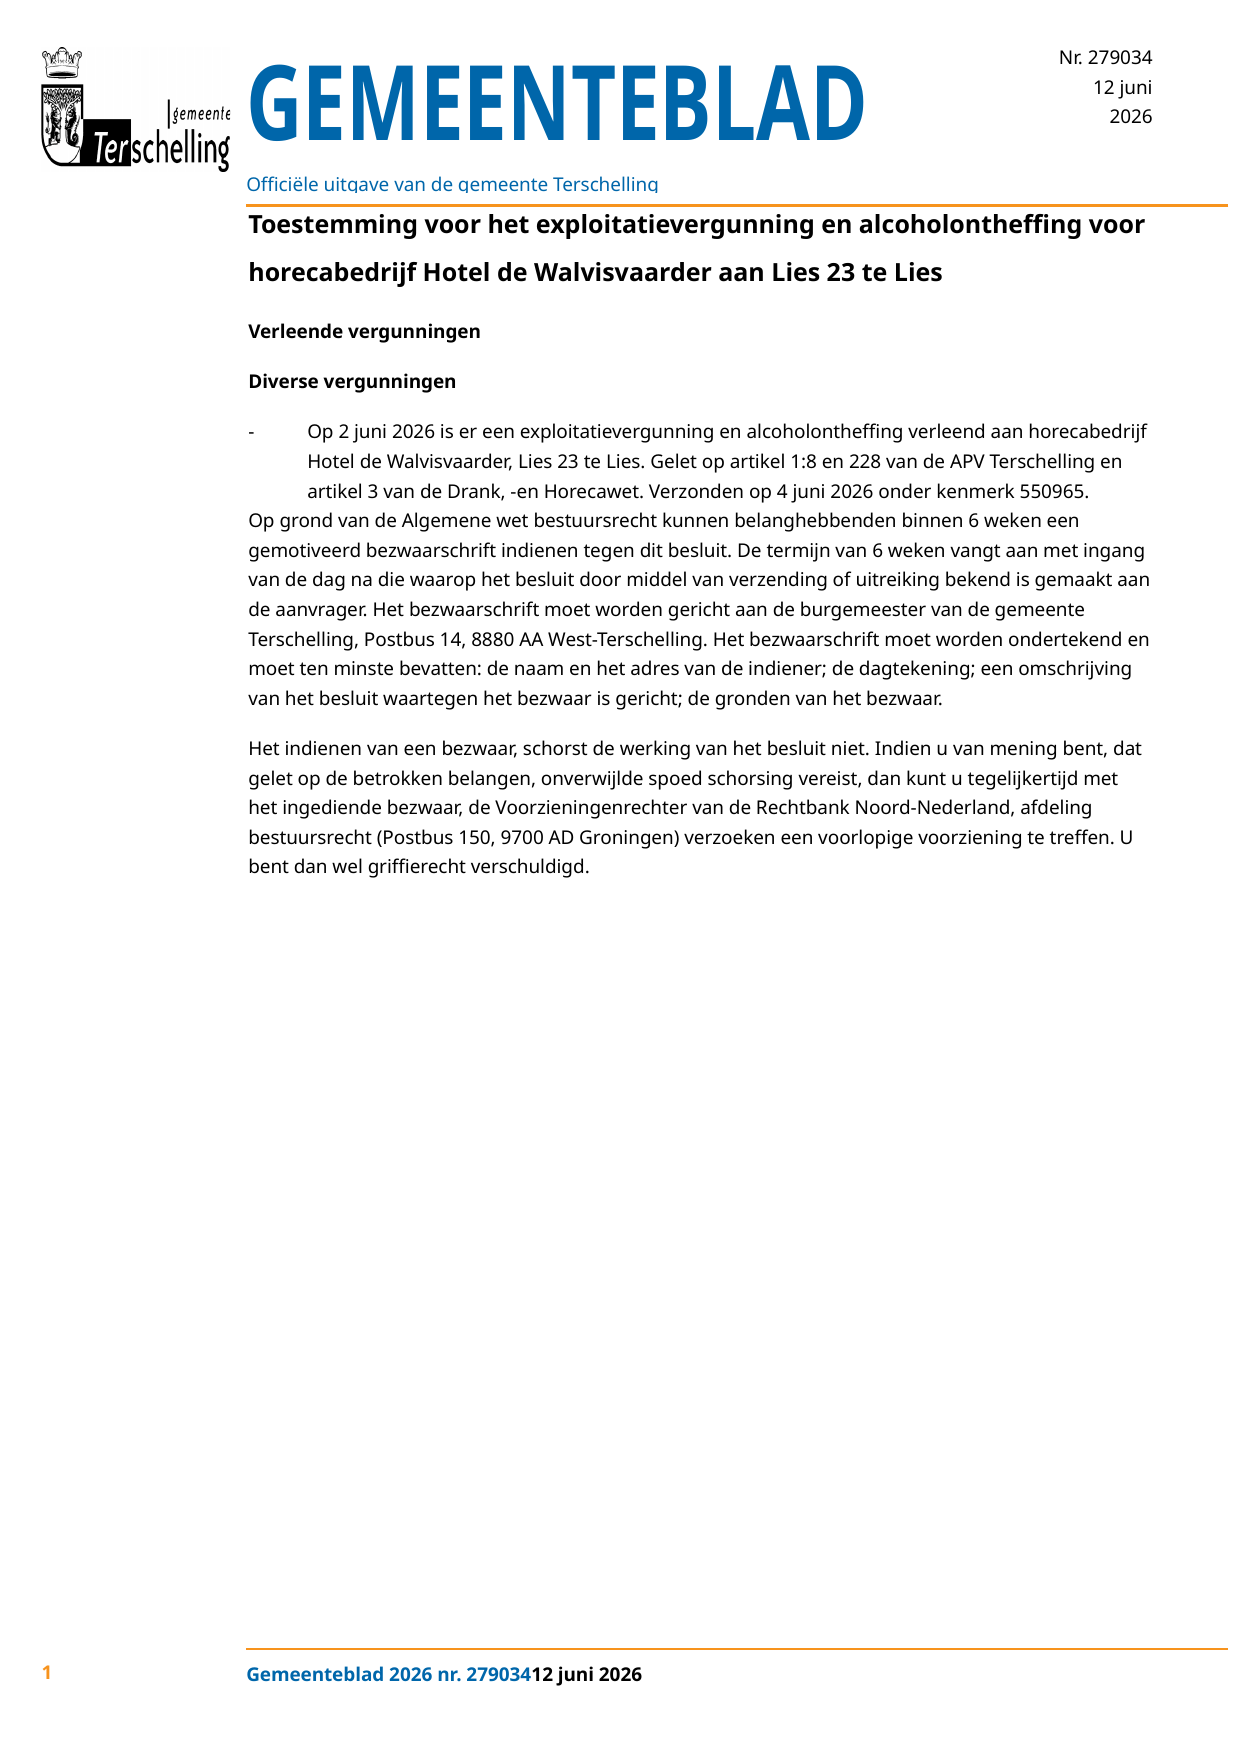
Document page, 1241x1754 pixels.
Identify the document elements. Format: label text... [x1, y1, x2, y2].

text Het indienen van een bezwaar, schorst de werking van het besluit niet. Indien u van mening bent, dat gelet op de betrokken belangen, onverwijlde spoed schorsing vereist, dan kunt u tegelijkertijd met het ingediende bezwaar, de Voorzieningenrechter van de Rechtbank Noord-Nederland, afdeling bestuursrecht (Postbus 150, 9700 AD Groningen) verzoeken een voorlopige voorziening te treffen. U bent dan wel griffierecht verschuldigd. [248, 735, 1152, 879]
picture [41, 47, 231, 172]
text Diverse vergunningen [248, 368, 1152, 394]
text Op grond van de Algemene wet bestuursrecht kunnen belanghebbenden binnen 6 weken een gemotiveerd bezwaarschrift indienen tegen dit besluit. De termijn van 6 weken vangt aan met ingang van de dag na die waarop het besluit door middel van verzending of uitreiking bekend is gemaakt aan de aanvrager. Het bezwaarschrift moet worden gericht aan de burgemeester van de gemeente Terschelling, Postbus 14, 8880 AA West-Terschelling. Het bezwaarschrift moet worden ondertekend en moet ten minste bevatten: de naam en het adres van de indiener; de dagtekening; een omschrijving van het besluit waartegen het bezwaar is gericht; de gronden van het bezwaar. [248, 507, 1152, 711]
text Verleende vergunningen [248, 318, 1152, 344]
list Op 2 juni 2026 is er een exploitatievergunning en alcoholontheffing verleend aan horecabedrijf Hotel de Walvisvaarder, Lies 23 te Lies. Gelet op artikel 1:8 en 228 van de APV Terschelling en artikel 3 van de Drank, -en Horecawet. Verzonden op 4 juni 2026 onder kenmerk 550965. [248, 419, 1152, 504]
text Toestemming voor het exploitatievergunning en alcoholontheffing voor horecabedrijf Hotel de Walvisvaarder aan Lies 23 te Lies [248, 207, 1152, 288]
